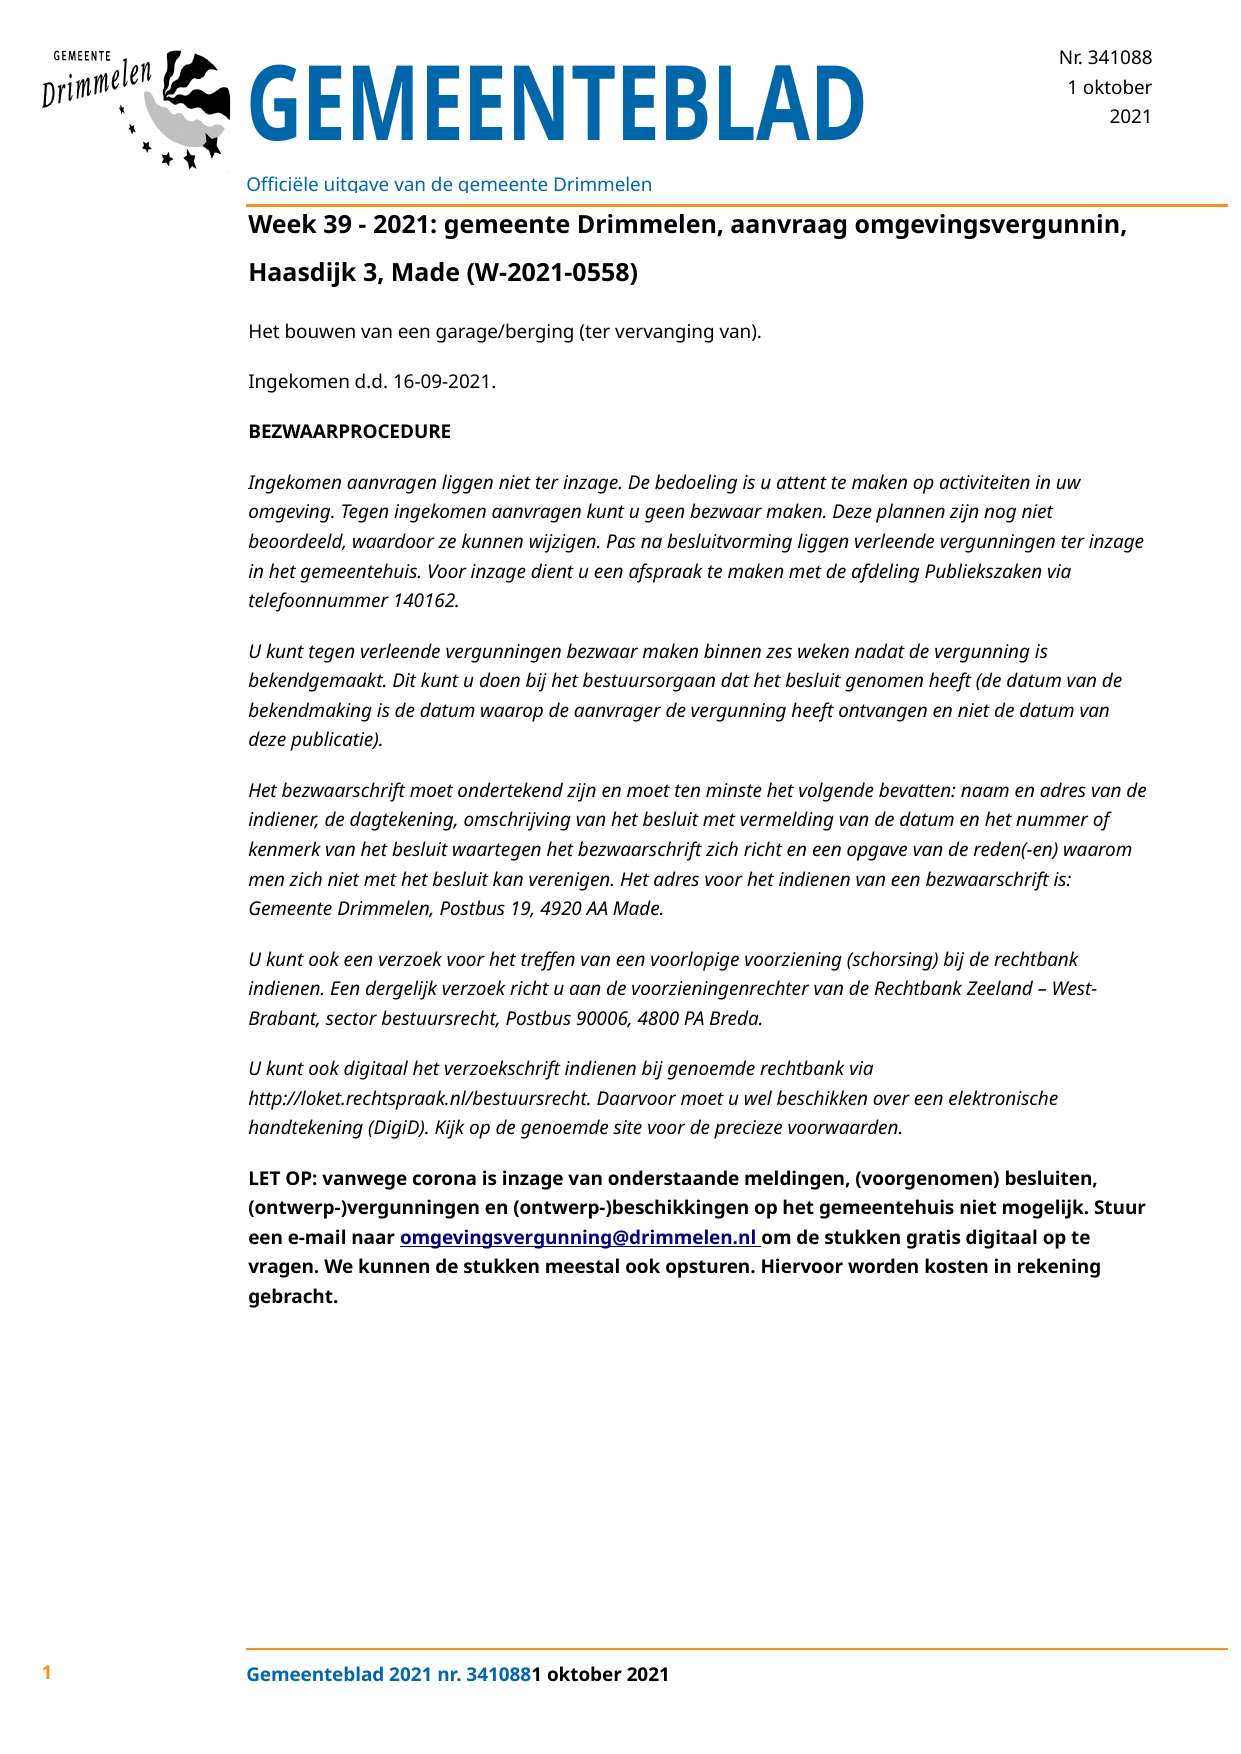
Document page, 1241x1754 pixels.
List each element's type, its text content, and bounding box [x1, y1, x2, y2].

text U kunt ook een verzoek voor het treffen van een voorlopige voorziening (schorsing) bij de rechtbank indienen. Een dergelijk verzoek richt u aan de voorzieningenrechter van de Rechtbank Zeeland – West-Brabant, sector bestuursrecht, Postbus 90006, 4800 PA Breda. [248, 946, 1152, 1031]
text Week 39 - 2021: gemeente Drimmelen, aanvraag omgevingsvergunnin, Haasdijk 3, Made (W-2021-0558) [248, 207, 1152, 288]
text U kunt tegen verleende vergunningen bezwaar maken binnen zes weken nadat de vergunning is bekendgemaakt. Dit kunt u doen bij het bestuursorgaan dat het besluit genomen heeft (de datum van de bekendmaking is de datum waarop de aanvrager de vergunning heeft ontvangen en niet de datum van deze publicatie). [248, 638, 1152, 752]
text Het bouwen van een garage/berging (ter vervanging van). [248, 318, 1152, 344]
text Ingekomen d.d. 16-09-2021. [248, 368, 1152, 394]
text LET OP: vanwege corona is inzage van onderstaande meldingen, (voorgenomen) besluiten, (ontwerp-)vergunningen en (ontwerp-)beschikkingen op het gemeentehuis niet mogelijk. Stuur een e-mail naar omgevingsvergunning@drimmelen.nl om de stukken gratis digitaal op te vragen. We kunnen de stukken meestal ook opsturen. Hiervoor worden kosten in rekening gebracht. [248, 1165, 1152, 1309]
picture [41, 47, 231, 172]
text Ingekomen aanvragen liggen niet ter inzage. De bedoeling is u attent te maken op activiteiten in uw omgeving. Tegen ingekomen aanvragen kunt u geen bezwaar maken. Deze plannen zijn nog niet beoordeeld, waardoor ze kunnen wijzigen. Pas na besluitvorming liggen verleende vergunningen ter inzage in het gemeentehuis. Voor inzage dient u een afspraak te maken met de afdeling Publiekszaken via telefoonnummer 140162. [248, 469, 1152, 613]
text Het bezwaarschrift moet ondertekend zijn en moet ten minste het volgende bevatten: naam en adres van de indiener, de dagtekening, omschrijving van het besluit met vermelding van de datum en het nummer of kenmerk van het besluit waartegen het bezwaarschrift zich richt en een opgave van de reden(-en) waarom men zich niet met het besluit kan verenigen. Het adres voor het indienen van een bezwaarschrift is: Gemeente Drimmelen, Postbus 19, 4920 AA Made. [248, 777, 1152, 921]
text U kunt ook digitaal het verzoekschrift indienen bij genoemde rechtbank via http://loket.rechtspraak.nl/bestuursrecht. Daarvoor moet u wel beschikken over een elektronische handtekening (DigiD). Kijk op de genoemde site voor de precieze voorwaarden. [248, 1055, 1152, 1140]
text BEZWAARPROCEDURE [248, 419, 1152, 444]
